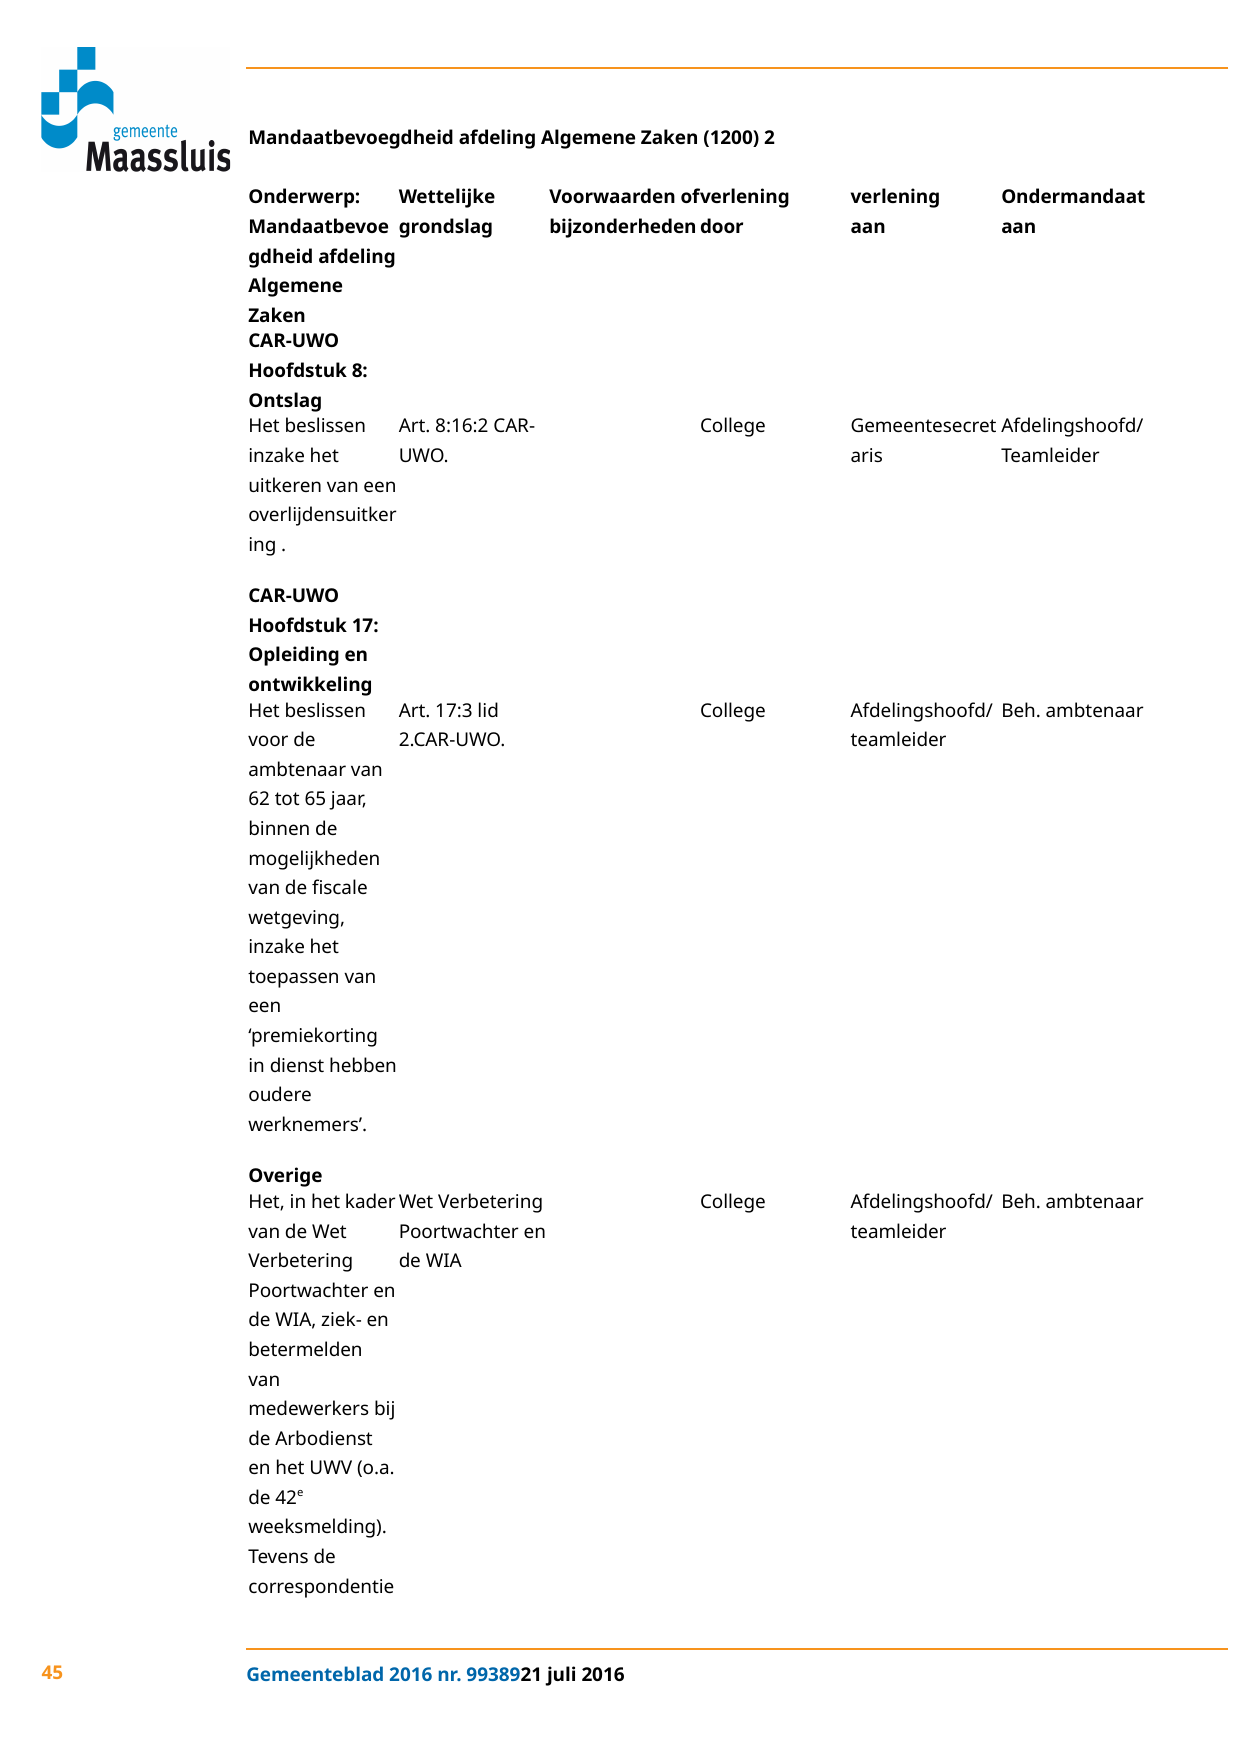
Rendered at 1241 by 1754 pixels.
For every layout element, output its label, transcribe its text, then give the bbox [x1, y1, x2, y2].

table_cell Beh. ambtenaar [1001, 697, 1152, 1137]
table_cell Afdelingshoofd/teamleider [850, 697, 1001, 1137]
table_cell Het beslissen inzake het uitkeren van een overlijdensuitkering . [248, 413, 398, 557]
table_cell [700, 328, 850, 413]
table_cell Het, in het kader van de Wet Verbetering Poortwachter en de WIA, ziek- en betermelden van medewerkers bij de Arbodienst en het UWV (o.a. de 42e weeksmelding). Tevens de correspondentie [248, 1188, 398, 1598]
table_cell CAR-UWO Hoofdstuk 17: Opleiding en ontwikkeling [248, 583, 398, 697]
table_cell [700, 583, 850, 697]
table_cell [850, 1137, 1001, 1162]
table_cell Afdelingshoofd/ Teamleider [1001, 413, 1152, 557]
table_cell [850, 583, 1001, 697]
table_cell [549, 1163, 700, 1188]
table_cell [700, 1163, 850, 1188]
table_cell [248, 1137, 398, 1162]
table_cell [549, 1188, 700, 1598]
table_header verlening door [700, 184, 850, 328]
table_cell [399, 1137, 549, 1162]
table_cell [850, 328, 1001, 413]
table_cell [1001, 557, 1152, 582]
table_cell [248, 557, 398, 582]
table_cell [1001, 1137, 1152, 1162]
table_header Wettelijke grondslag [399, 184, 549, 328]
table_cell [549, 328, 700, 413]
table_cell [549, 557, 700, 582]
table_cell Het beslissen voor de ambtenaar van 62 tot 65 jaar, binnen de mogelijkheden van de fiscale wetgeving, inzake het toepassen van een ‘premiekorting in dienst hebben oudere werknemers’. [248, 697, 398, 1137]
table_cell Overige [248, 1163, 398, 1188]
table_cell [549, 413, 700, 557]
table_cell [549, 697, 700, 1137]
table_cell Art. 8:16:2 CAR-UWO. [399, 413, 549, 557]
table_header Voorwaarden of bijzonderheden [549, 184, 700, 328]
table_cell College [700, 413, 850, 557]
table_cell Wet Verbetering Poortwachter en de WIA [399, 1188, 549, 1598]
table_cell [700, 1137, 850, 1162]
table_cell Afdelingshoofd/teamleider [850, 1188, 1001, 1598]
picture [41, 47, 231, 172]
text Mandaatbevoegdheid afdeling Algemene Zaken (1200) 2 [248, 124, 1152, 150]
table_cell Beh. ambtenaar [1001, 1188, 1152, 1598]
table_cell College [700, 697, 850, 1137]
table_cell [549, 583, 700, 697]
table_cell [700, 557, 850, 582]
picture [41, 47, 77, 92]
table_cell [399, 1163, 549, 1188]
table_header verlening aan [850, 184, 1001, 328]
table_cell CAR-UWO Hoofdstuk 8: Ontslag [248, 328, 398, 413]
table_cell [1001, 1163, 1152, 1188]
table_cell [399, 557, 549, 582]
table_cell Art. 17:3 lid 2.CAR-UWO. [399, 697, 549, 1137]
table_header Onderwerp: Mandaatbevoegdheid afdeling Algemene Zaken [248, 184, 398, 328]
table_cell [1001, 583, 1152, 697]
table_cell [399, 328, 549, 413]
table_header Ondermandaat aan [1001, 184, 1152, 328]
table_cell [850, 557, 1001, 582]
table_cell [1001, 328, 1152, 413]
table_cell Gemeentesecretaris [850, 413, 1001, 557]
table_cell [399, 583, 549, 697]
table_cell College [700, 1188, 850, 1598]
table_cell [549, 1137, 700, 1162]
table_cell [850, 1163, 1001, 1188]
